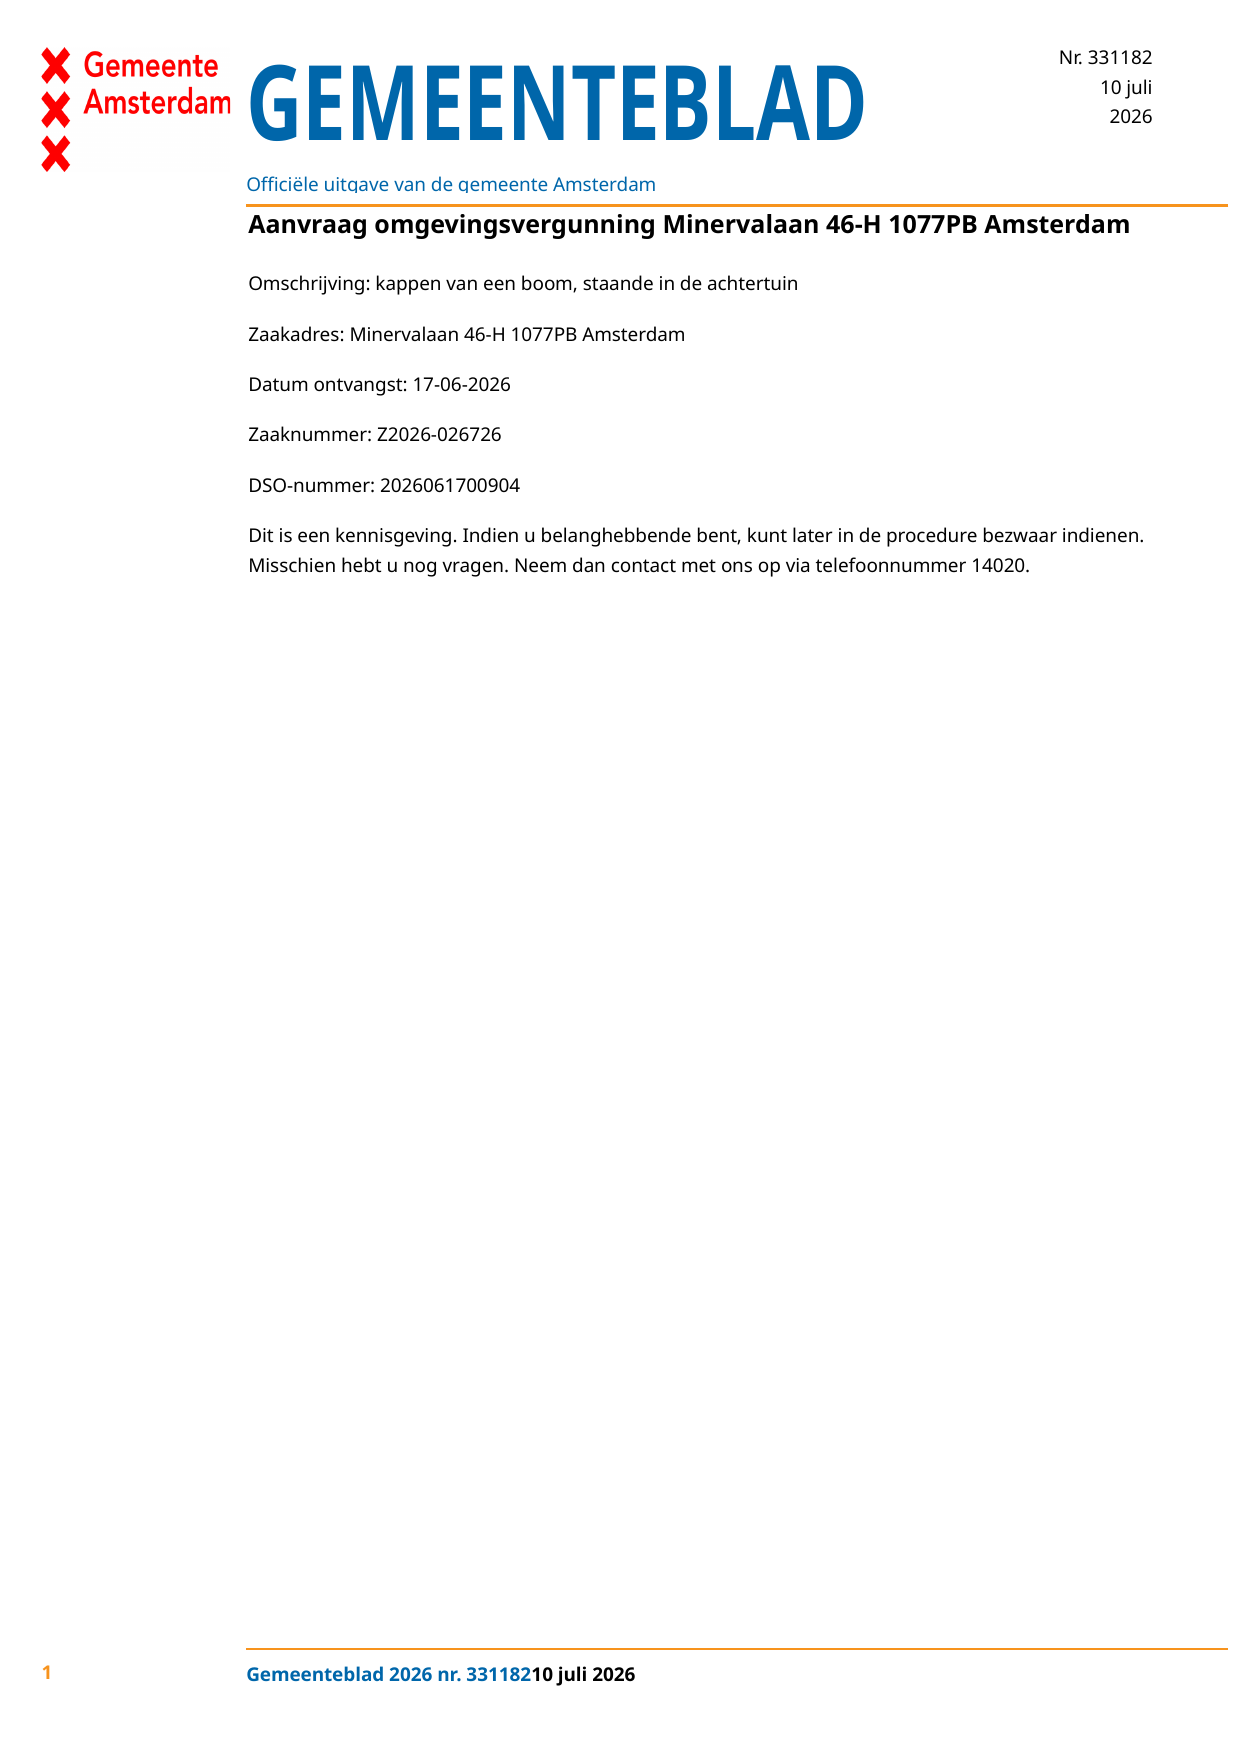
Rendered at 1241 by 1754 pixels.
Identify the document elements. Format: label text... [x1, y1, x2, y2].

text Zaaknummer: Z2026-026726 [248, 422, 1152, 447]
text Dit is een kennisgeving. Indien u belanghebbende bent, kunt later in de procedure bezwaar indienen. Misschien hebt u nog vragen. Neem dan contact met ons op via telefoonnummer 14020. [248, 522, 1152, 578]
text Datum ontvangst: 17-06-2026 [248, 371, 1152, 397]
text Aanvraag omgevingsvergunning Minervalaan 46-H 1077PB Amsterdam [248, 207, 1152, 241]
text Zaakadres: Minervalaan 46-H 1077PB Amsterdam [248, 321, 1152, 346]
text Omschrijving: kappen van een boom, staande in de achtertuin [248, 270, 1152, 296]
picture [41, 47, 231, 172]
text DSO-nummer: 2026061700904 [248, 472, 1152, 498]
